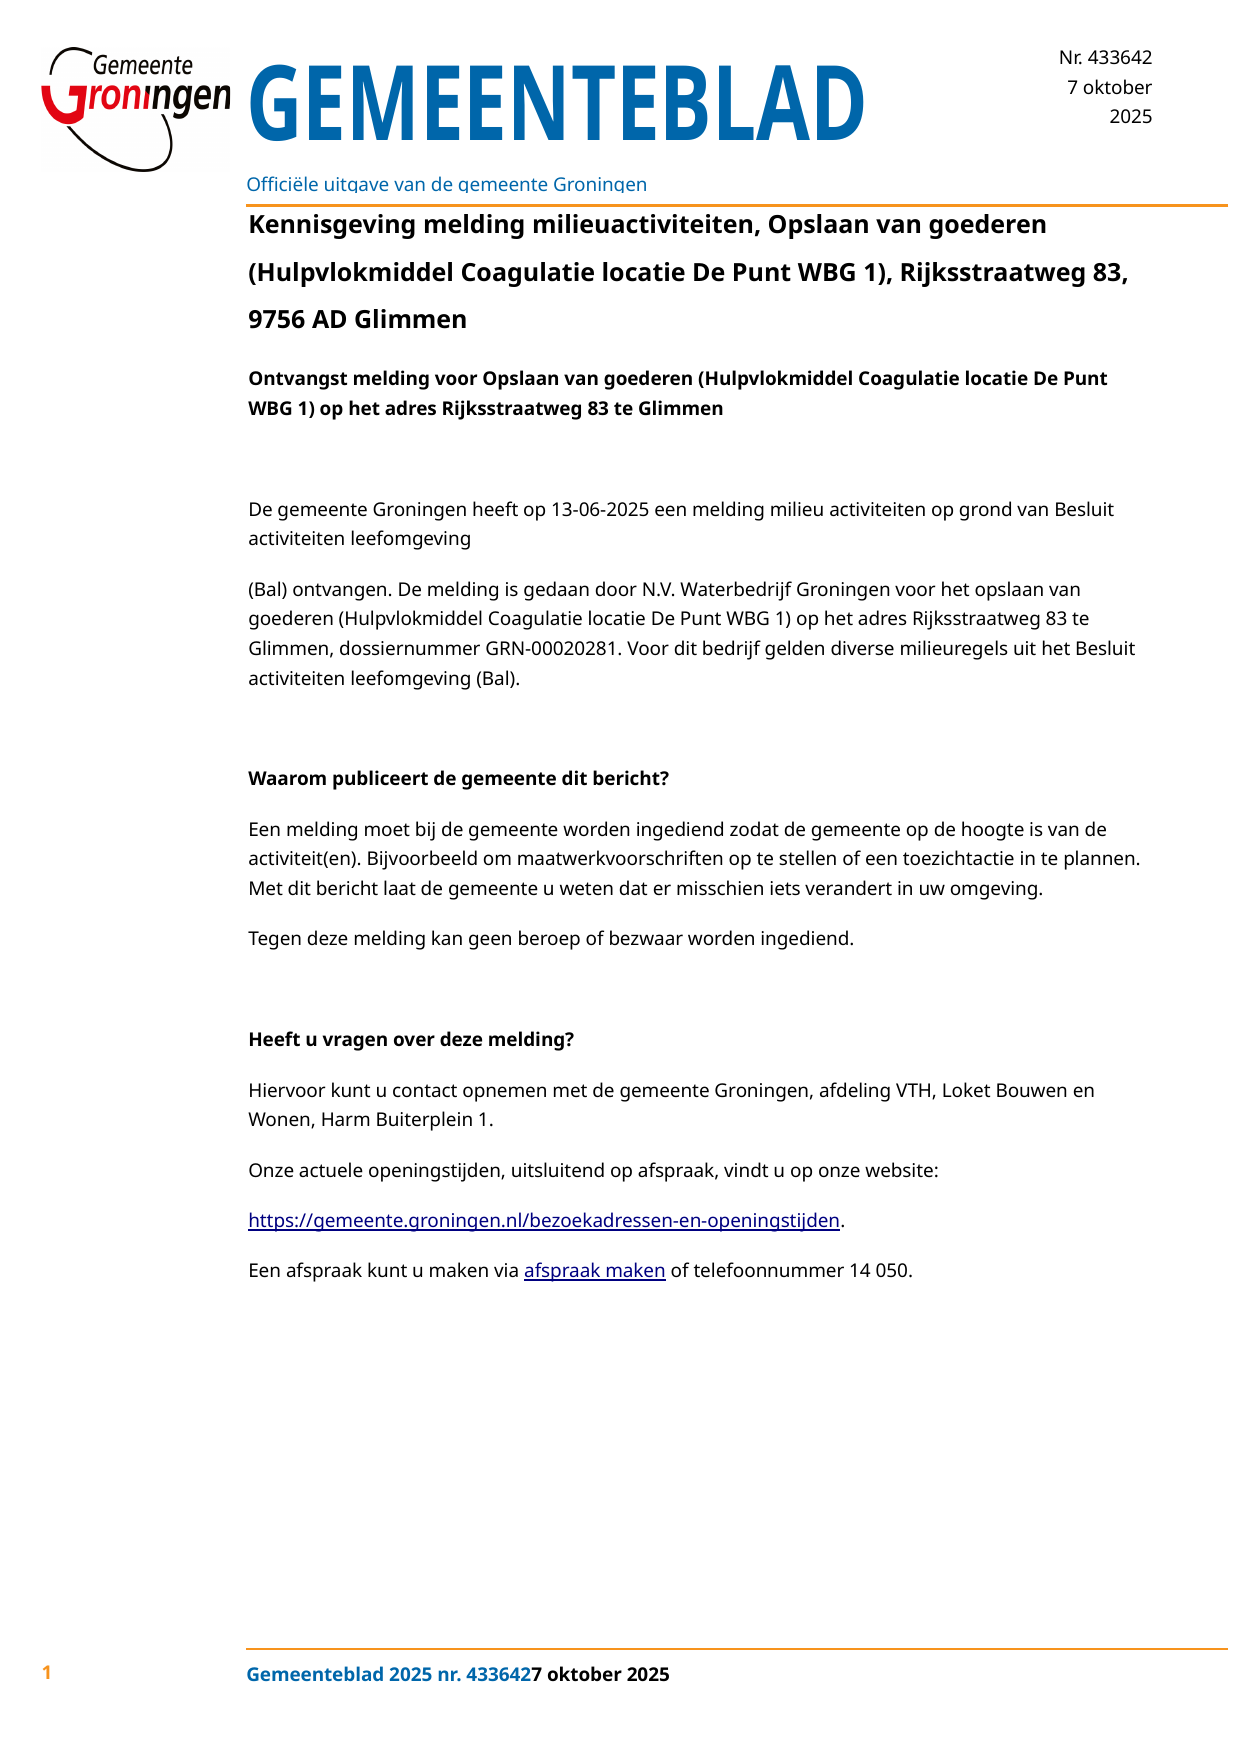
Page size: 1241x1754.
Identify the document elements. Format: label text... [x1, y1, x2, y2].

picture [41, 47, 231, 172]
text Heeft u vragen over deze melding? [248, 1026, 1152, 1052]
text Een melding moet bij de gemeente worden ingediend zodat de gemeente op de hoogte is van de activiteit(en). Bijvoorbeeld om maatwerkvoorschriften op te stellen of een toezichtactie in te plannen. Met dit bericht laat de gemeente u weten dat er misschien iets verandert in uw omgeving. [248, 816, 1152, 901]
text Waarom publiceert de gemeente dit bericht? [248, 766, 1152, 791]
text Hiervoor kunt u contact opnemen met de gemeente Groningen, afdeling VTH, Loket Bouwen en Wonen, Harm Buiterplein 1. [248, 1077, 1152, 1132]
text Ontvangst melding voor Opslaan van goederen (Hulpvlokmiddel Coagulatie locatie De Punt WBG 1) op het adres Rijksstraatweg 83 te Glimmen [248, 366, 1152, 421]
text https://gemeente.groningen.nl/bezoekadressen-en-openingstijden. [248, 1207, 1152, 1233]
text Tegen deze melding kan geen beroep of bezwaar worden ingediend. [248, 926, 1152, 951]
text Een afspraak kunt u maken via afspraak maken of telefoonnummer 14 050. [248, 1258, 1152, 1283]
text (Bal) ontvangen. De melding is gedaan door N.V. Waterbedrijf Groningen voor het opslaan van goederen (Hulpvlokmiddel Coagulatie locatie De Punt WBG 1) op het adres Rijksstraatweg 83 te Glimmen, dossiernummer GRN-00020281. Voor dit bedrijf gelden diverse milieuregels uit het Besluit activiteiten leefomgeving (Bal). [248, 576, 1152, 690]
text De gemeente Groningen heeft op 13-06-2025 een melding milieu activiteiten op grond van Besluit activiteiten leefomgeving [248, 496, 1152, 551]
text Kennisgeving melding milieuactiviteiten, Opslaan van goederen (Hulpvlokmiddel Coagulatie locatie De Punt WBG 1), Rijksstraatweg 83, 9756 AD Glimmen [248, 207, 1152, 336]
text Onze actuele openingstijden, uitsluitend op afspraak, vindt u op onze website: [248, 1157, 1152, 1182]
